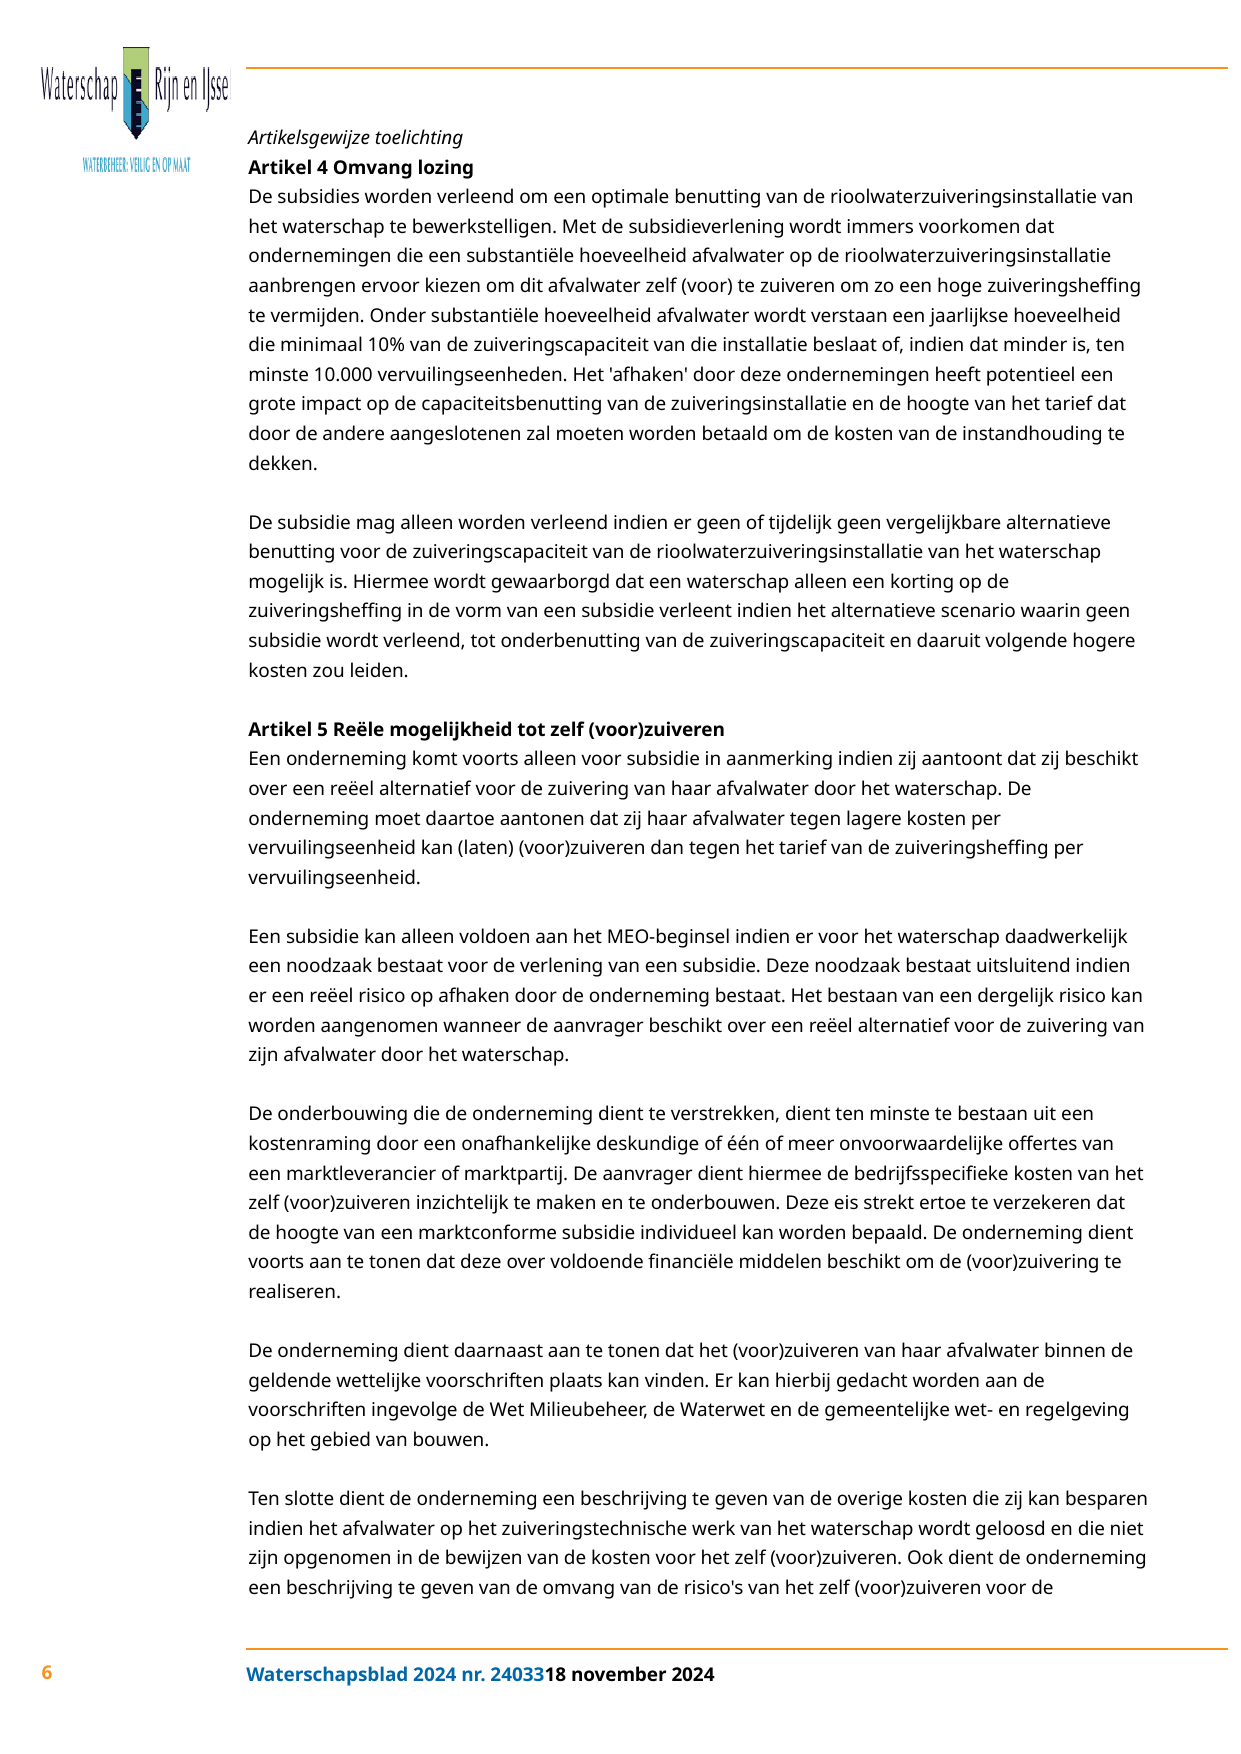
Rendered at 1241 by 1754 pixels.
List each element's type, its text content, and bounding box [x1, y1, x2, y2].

text Artikel 4 Omvang lozing [248, 154, 1152, 180]
picture [41, 47, 231, 172]
text Ten slotte dient de onderneming een beschrijving te geven van de overige kosten die zij kan besparen indien het afvalwater op het zuiveringstechnische werk van het waterschap wordt geloosd en die niet zijn opgenomen in de bewijzen van de kosten voor het zelf (voor)zuiveren. Ook dient de onderneming een beschrijving te geven van de omvang van de risico's van het zelf (voor)zuiveren voor de [248, 1485, 1152, 1600]
text De onderbouwing die de onderneming dient te verstrekken, dient ten minste te bestaan uit een kostenraming door een onafhankelijke deskundige of één of meer onvoorwaardelijke offertes van een marktleverancier of marktpartij. De aanvrager dient hiermee de bedrijfsspecifieke kosten van het zelf (voor)zuiveren inzichtelijk te maken en te onderbouwen. Deze eis strekt ertoe te verzekeren dat de hoogte van een marktconforme subsidie individueel kan worden bepaald. De onderneming dient voorts aan te tonen dat deze over voldoende financiële middelen beschikt om de (voor)zuivering te realiseren. [248, 1101, 1152, 1304]
text De subsidies worden verleend om een optimale benutting van de rioolwaterzuiveringsinstallatie van het waterschap te bewerkstelligen. Met de subsidieverlening wordt immers voorkomen dat ondernemingen die een substantiële hoeveelheid afvalwater op de rioolwaterzuiveringsinstallatie aanbrengen ervoor kiezen om dit afvalwater zelf (voor) te zuiveren om zo een hoge zuiveringsheffing te vermijden. Onder substantiële hoeveelheid afvalwater wordt verstaan een jaarlijkse hoeveelheid die minimaal 10% van de zuiveringscapaciteit van die installatie beslaat of, indien dat minder is, ten minste 10.000 vervuilingseenheden. Het 'afhaken' door deze ondernemingen heeft potentieel een grote impact op de capaciteitsbenutting van de zuiveringsinstallatie en de hoogte van het tarief dat door de andere aangeslotenen zal moeten worden betaald om de kosten van de instandhouding te dekken. [248, 183, 1152, 476]
text Een subsidie kan alleen voldoen aan het MEO-beginsel indien er voor het waterschap daadwerkelijk een noodzaak bestaat voor de verlening van een subsidie. Deze noodzaak bestaat uitsluitend indien er een reëel risico op afhaken door de onderneming bestaat. Het bestaan van een dergelijk risico kan worden aangenomen wanneer de aanvrager beschikt over een reëel alternatief voor de zuivering van zijn afvalwater door het waterschap. [248, 923, 1152, 1067]
text Artikel 5 Reële mogelijkheid tot zelf (voor)zuiveren [248, 716, 1152, 742]
text De onderneming dient daarnaast aan te tonen dat het (voor)zuiveren van haar afvalwater binnen de geldende wettelijke voorschriften plaats kan vinden. Er kan hierbij gedacht worden aan de voorschriften ingevolge de Wet Milieubeheer, de Waterwet en de gemeentelijke wet- en regelgeving op het gebied van bouwen. [248, 1337, 1152, 1452]
text De subsidie mag alleen worden verleend indien er geen of tijdelijk geen vergelijkbare alternatieve benutting voor de zuiveringscapaciteit van de rioolwaterzuiveringsinstallatie van het waterschap mogelijk is. Hiermee wordt gewaarborgd dat een waterschap alleen een korting op de zuiveringsheffing in de vorm van een subsidie verleent indien het alternatieve scenario waarin geen subsidie wordt verleend, tot onderbenutting van de zuiveringscapaciteit en daaruit volgende hogere kosten zou leiden. [248, 509, 1152, 683]
text Een onderneming komt voorts alleen voor subsidie in aanmerking indien zij aantoont dat zij beschikt over een reëel alternatief voor de zuivering van haar afvalwater door het waterschap. De onderneming moet daartoe aantonen dat zij haar afvalwater tegen lagere kosten per vervuilingseenheid kan (laten) (voor)zuiveren dan tegen het tarief van de zuiveringsheffing per vervuilingseenheid. [248, 746, 1152, 890]
text Artikelsgewijze toelichting [248, 124, 1152, 150]
